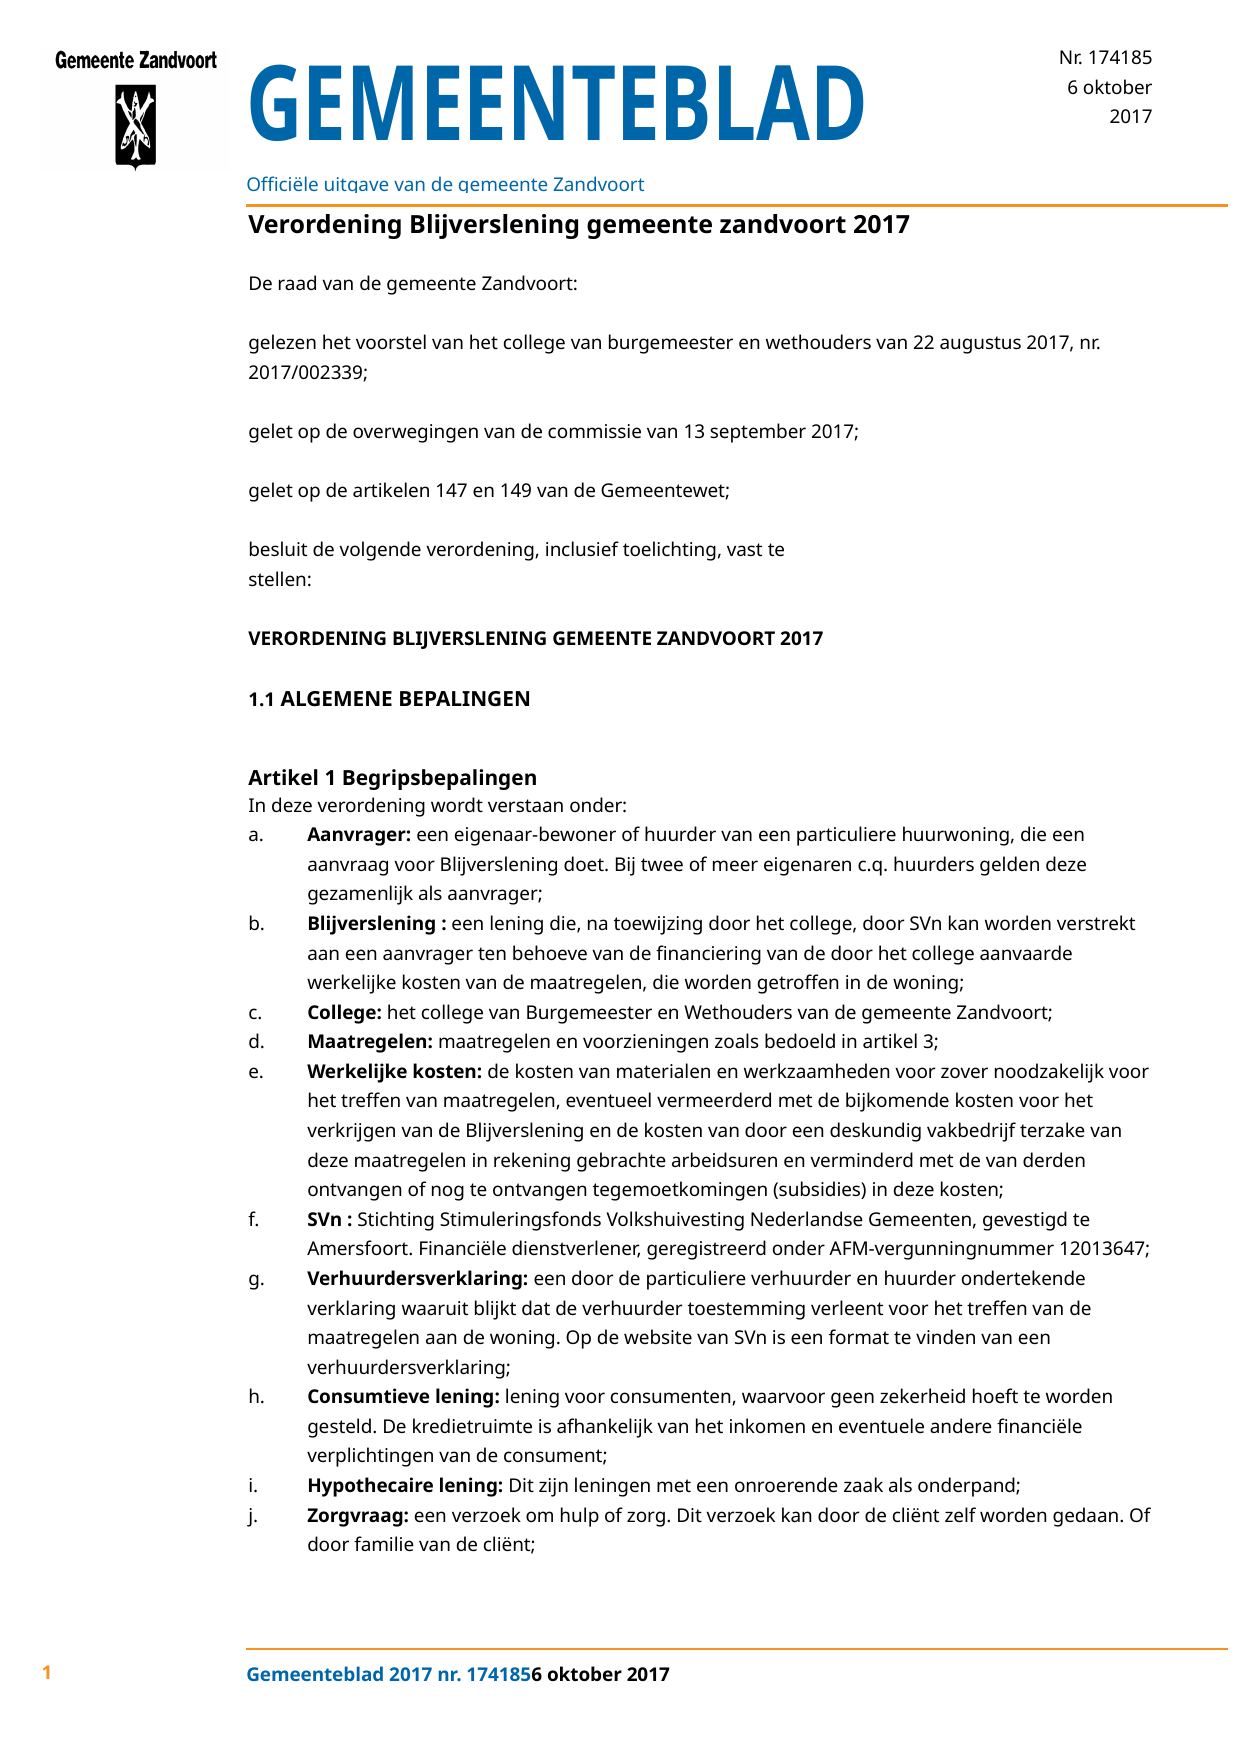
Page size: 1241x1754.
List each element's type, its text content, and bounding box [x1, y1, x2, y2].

text gelezen het voorstel van het college van burgemeester en wethouders van 22 augustus 2017, nr. 2017/002339; [248, 329, 1152, 385]
text gelet op de overwegingen van de commissie van 13 september 2017; [248, 418, 1152, 444]
list Hypothecaire lening: Dit zijn leningen met een onroerende zaak als onderpand; [248, 1472, 1152, 1498]
list Werkelijke kosten: de kosten van materialen en werkzaamheden voor zover noodzakelijk voor het treffen van maatregelen, eventueel vermeerderd met de bijkomende kosten voor het verkrijgen van de Blijverslening en de kosten van door een deskundig vakbedrijf terzake van deze maatregelen in rekening gebrachte arbeidsuren en verminderd met de van derden ontvangen of nog te ontvangen tegemoetkomingen (subsidies) in deze kosten; [248, 1058, 1152, 1202]
text besluit de volgende verordening, inclusief toelichting, vast te [248, 537, 1152, 562]
picture [41, 47, 231, 172]
text De raad van de gemeente Zandvoort: [248, 270, 1152, 296]
text stellen: [248, 566, 1152, 592]
text gelet op de artikelen 147 en 149 van de Gemeentewet; [248, 477, 1152, 503]
list Maatregelen: maatregelen en voorzieningen zoals bedoeld in artikel 3; [248, 1028, 1152, 1054]
text VERORDENING BLIJVERSLENING GEMEENTE ZANDVOORT 2017 [248, 625, 1152, 651]
text In deze verordening wordt verstaan onder: [248, 792, 1152, 817]
text 1.1 ALGEMENE BEPALINGEN [248, 684, 1152, 713]
list Consumtieve lening: lening voor consumenten, waarvoor geen zekerheid hoeft te worden gesteld. De kredietruimte is afhankelijk van het inkomen en eventuele andere financiële verplichtingen van de consument; [248, 1383, 1152, 1468]
text Verordening Blijverslening gemeente zandvoort 2017 [248, 207, 1152, 241]
text Artikel 1 Begripsbepalingen [248, 763, 1152, 792]
list College: het college van Burgemeester en Wethouders van de gemeente Zandvoort; [248, 999, 1152, 1024]
list Zorgvraag: een verzoek om hulp of zorg. Dit verzoek kan door de cliënt zelf worden gedaan. Of door familie van de cliënt; [248, 1502, 1152, 1557]
list SVn : Stichting Stimuleringsfonds Volkshuivesting Nederlandse Gemeenten, gevestigd te Amersfoort. Financiële dienstverlener, geregistreerd onder AFM-vergunningnummer 12013647; [248, 1206, 1152, 1261]
list Verhuurdersverklaring: een door de particuliere verhuurder en huurder ondertekende verklaring waaruit blijkt dat de verhuurder toestemming verleent voor het treffen van de maatregelen aan de woning. Op de website van SVn is een format te vinden van een verhuurdersverklaring; [248, 1265, 1152, 1379]
list Blijverslening : een lening die, na toewijzing door het college, door SVn kan worden verstrekt aan een aanvrager ten behoeve van de financiering van de door het college aanvaarde werkelijke kosten van de maatregelen, die worden getroffen in de woning; [248, 910, 1152, 995]
list Aanvrager: een eigenaar-bewoner of huurder van een particuliere huurwoning, die een aanvraag voor Blijverslening doet. Bij twee of meer eigenaren c.q. huurders gelden deze gezamenlijk als aanvrager; [248, 821, 1152, 906]
